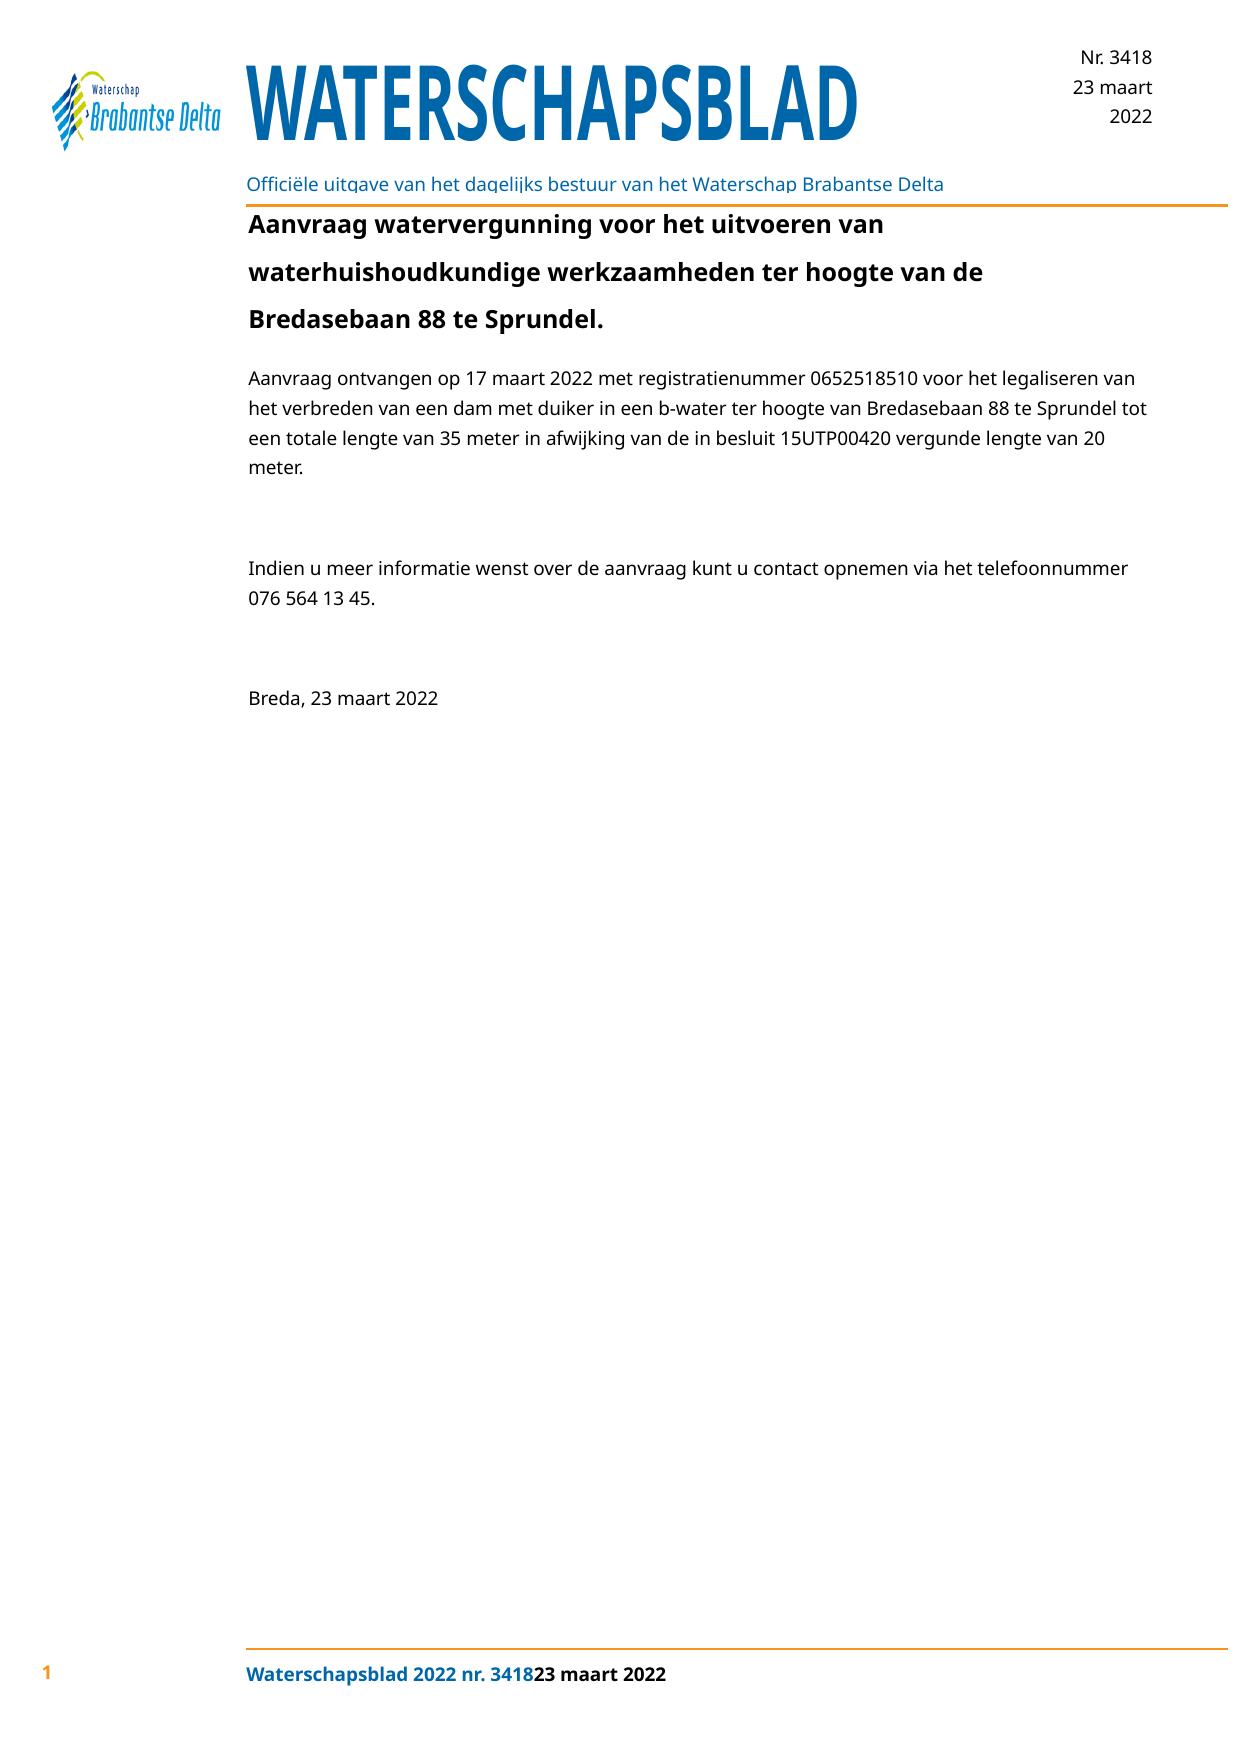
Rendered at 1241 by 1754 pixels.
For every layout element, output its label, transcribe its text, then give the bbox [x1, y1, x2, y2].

text Indien u meer informatie wenst over de aanvraag kunt u contact opnemen via het telefoonnummer 076 564 13 45. [248, 555, 1152, 610]
text Aanvraag ontvangen op 17 maart 2022 met registratienummer 0652518510 voor het legaliseren van het verbreden van een dam met duiker in een b-water ter hoogte van Bredasebaan 88 te Sprundel tot een totale lengte van 35 meter in afwijking van de in besluit 15UTP00420 vergunde lengte van 20 meter. [248, 366, 1152, 480]
picture [41, 47, 231, 172]
text Aanvraag watervergunning voor het uitvoeren van waterhuishoudkundige werkzaamheden ter hoogte van de Bredasebaan 88 te Sprundel. [248, 207, 1152, 336]
text Breda, 23 maart 2022 [248, 686, 1152, 711]
